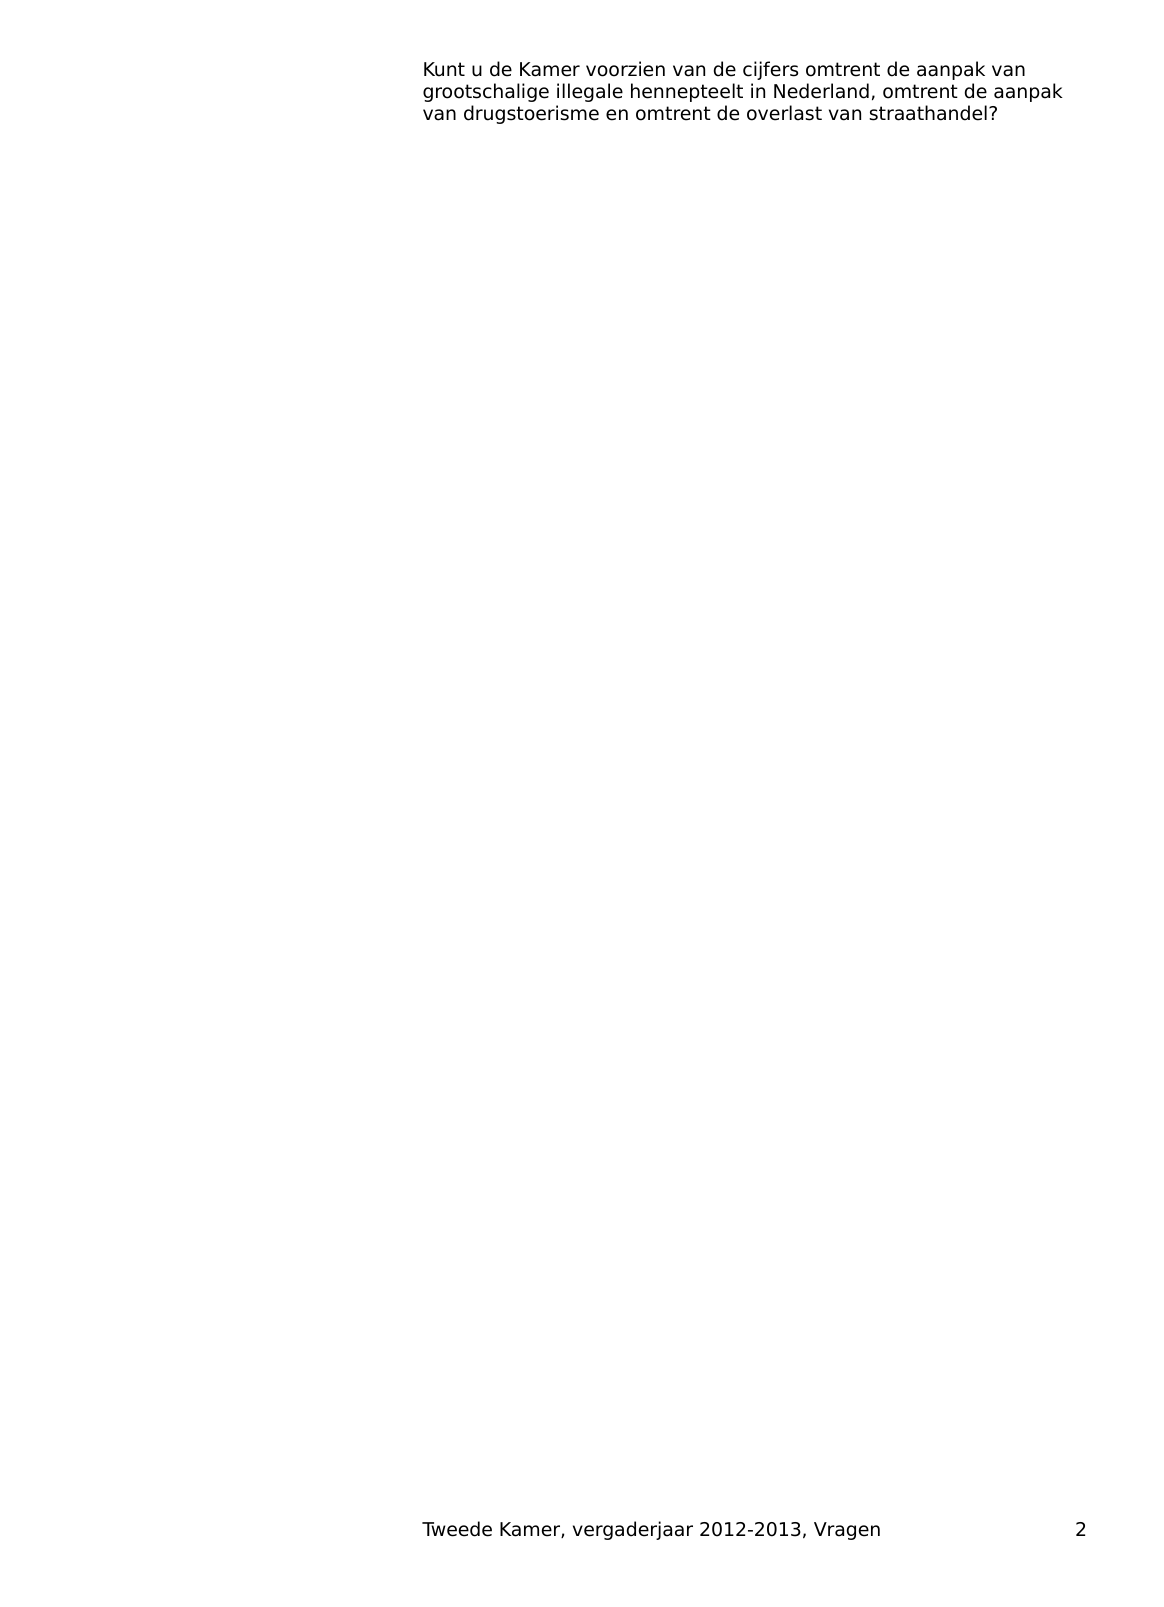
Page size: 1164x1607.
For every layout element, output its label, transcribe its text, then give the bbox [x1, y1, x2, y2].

text Kunt u de Kamer voorzien van de cijfers omtrent de aanpak van grootschalige illegale hennepteelt in Nederland, omtrent de aanpak van drugstoerisme en omtrent de overlast van straathandel? [422, 59, 1087, 125]
